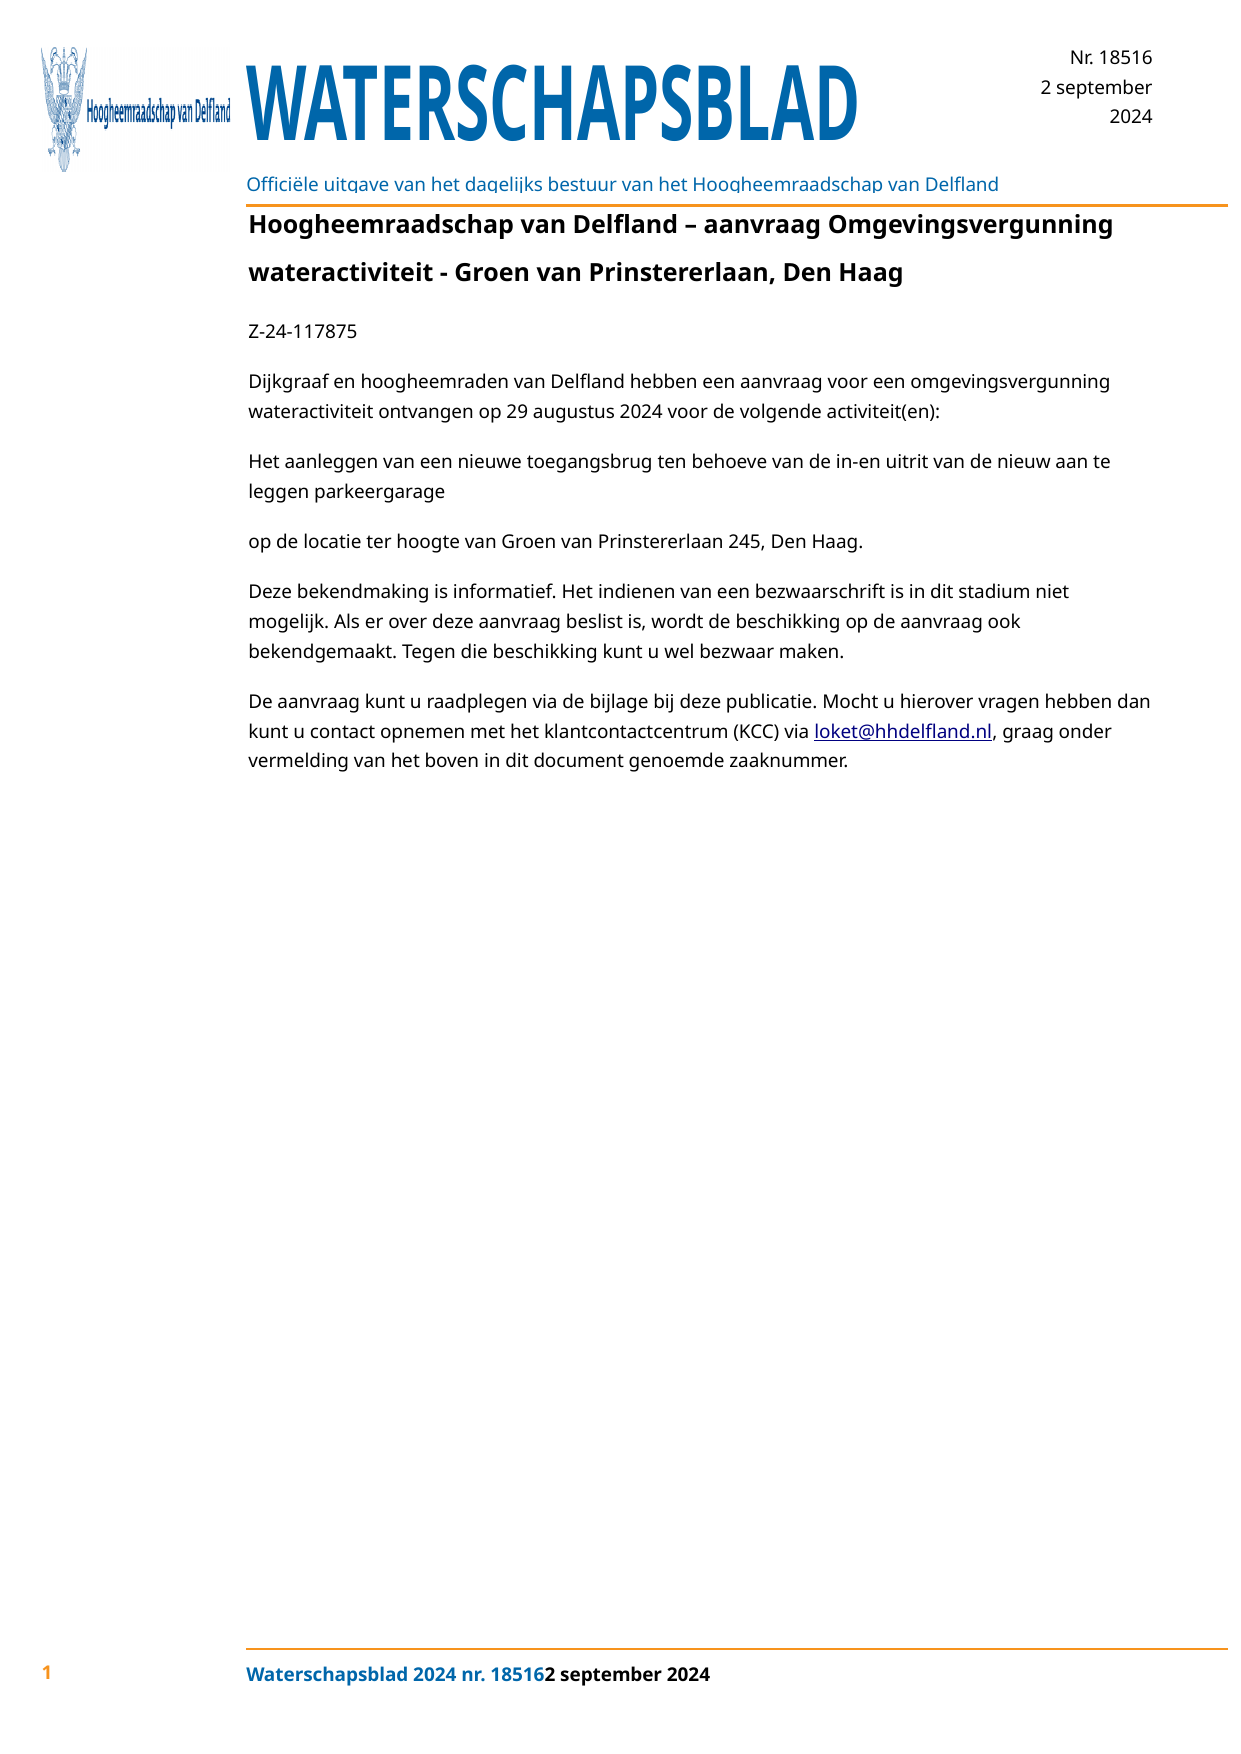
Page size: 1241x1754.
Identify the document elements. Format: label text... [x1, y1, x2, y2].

picture [41, 47, 231, 172]
text Het aanleggen van een nieuwe toegangsbrug ten behoeve van de in-en uitrit van de nieuw aan te leggen parkeergarage [248, 448, 1152, 504]
text Hoogheemraadschap van Delfland – aanvraag Omgevingsvergunning wateractiviteit - Groen van Prinstererlaan, Den Haag [248, 207, 1152, 288]
text Z-24-117875 [248, 318, 1152, 344]
text Dijkgraaf en hoogheemraden van Delfland hebben een aanvraag voor een omgevingsvergunning wateractiviteit ontvangen op 29 augustus 2024 voor de volgende activiteit(en): [248, 368, 1152, 424]
text op de locatie ter hoogte van Groen van Prinstererlaan 245, Den Haag. [248, 528, 1152, 554]
text De aanvraag kunt u raadplegen via de bijlage bij deze publicatie. Mocht u hierover vragen hebben dan kunt u contact opnemen met het klantcontactcentrum (KCC) via loket@hhdelfland.nl, graag onder vermelding van het boven in dit document genoemde zaaknummer. [248, 688, 1152, 773]
text Deze bekendmaking is informatief. Het indienen van een bezwaarschrift is in dit stadium niet mogelijk. Als er over deze aanvraag beslist is, wordt de beschikking op de aanvraag ook bekendgemaakt. Tegen die beschikking kunt u wel bezwaar maken. [248, 579, 1152, 664]
